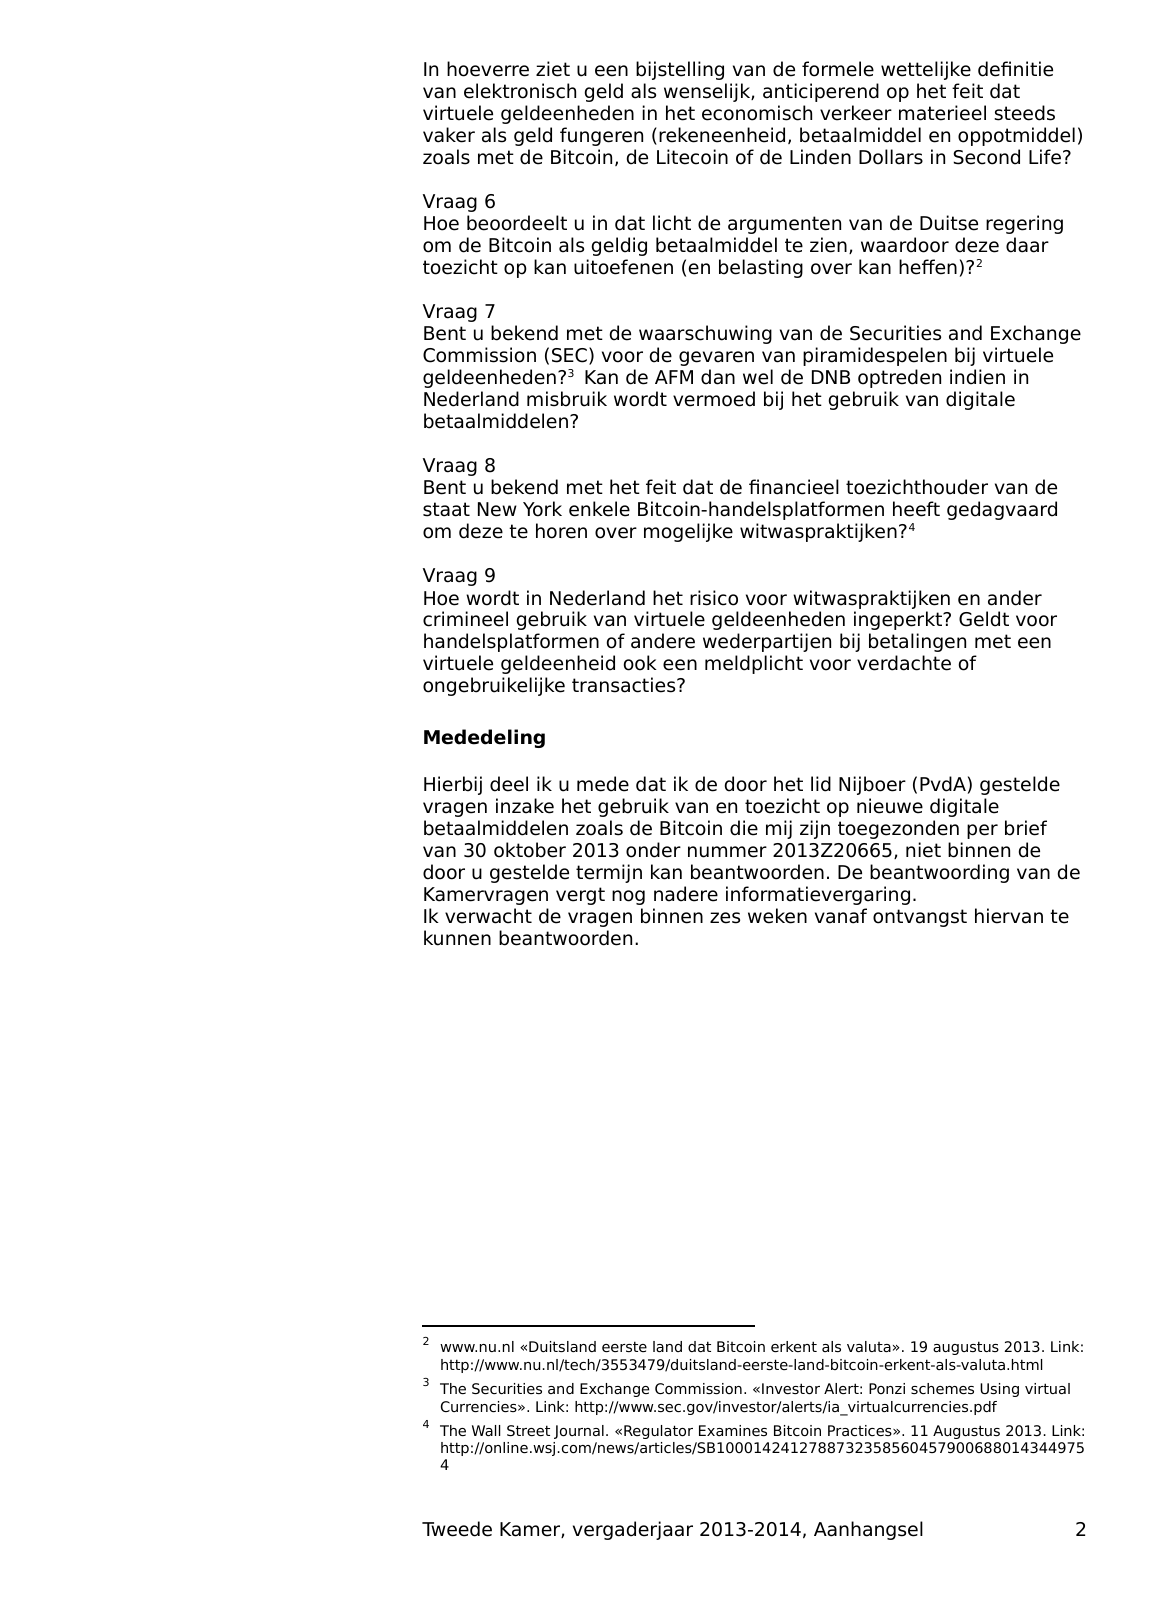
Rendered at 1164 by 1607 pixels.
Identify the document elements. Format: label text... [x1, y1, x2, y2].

text Hierbij deel ik u mede dat ik de door het lid Nijboer (PvdA) gestelde vragen inzake het gebruik van en toezicht op nieuwe digitale betaalmiddelen zoals de Bitcoin die mij zijn toegezonden per brief van 30 oktober 2013 onder nummer 2013Z20665, niet binnen de door u gestelde termijn kan beantwoorden. De beantwoording van de Kamervragen vergt nog nadere informatievergaring. [422, 774, 1087, 906]
subtitle Mededeling [422, 727, 1087, 749]
text In hoeverre ziet u een bijstelling van de formele wettelijke definitie van elektronisch geld als wenselijk, anticiperend op het feit dat virtuele geldeenheden in het economisch verkeer materieel steeds vaker als geld fungeren (rekeneenheid, betaalmiddel en oppotmiddel) zoals met de Bitcoin, de Litecoin of de Linden Dollars in Second Life? [422, 59, 1087, 169]
text Ik verwacht de vragen binnen zes weken vanaf ontvangst hiervan te kunnen beantwoorden. [422, 906, 1087, 950]
text Vraag 9 [422, 565, 1087, 587]
text Vraag 8 [422, 455, 1087, 477]
text Bent u bekend met de waarschuwing van de Securities and Exchange Commission (SEC) voor de gevaren van piramidespelen bij virtuele geldeenheden? Kan de AFM dan wel de DNB optreden indien in Nederland misbruik wordt vermoed bij het gebruik van digitale betaalmiddelen? [422, 323, 1087, 433]
text The Wall Street Journal. «Regulator Examines Bitcoin Practices». 11 Augustus 2013. Link: http://online.wsj.com/news/articles/SB10001424127887323585604579006880143449754 [422, 1418, 1087, 1474]
text Hoe wordt in Nederland het risico voor witwaspraktijken en ander crimineel gebruik van virtuele geldeenheden ingeperkt? Geldt voor handelsplatformen of andere wederpartijen bij betalingen met een virtuele geldeenheid ook een meldplicht voor verdachte of ongebruikelijke transacties? [422, 587, 1087, 697]
text The Securities and Exchange Commission. «Investor Alert: Ponzi schemes Using virtual Currencies». Link: http://www.sec.gov/investor/alerts/ia_virtualcurrencies.pdf [422, 1377, 1087, 1416]
text www.nu.nl «Duitsland eerste land dat Bitcoin erkent als valuta». 19 augustus 2013. Link: http://www.nu.nl/tech/3553479/duitsland-eerste-land-bitcoin-erkent-als-valuta.html [422, 1335, 1087, 1374]
text Hoe beoordeelt u in dat licht de argumenten van de Duitse regering om de Bitcoin als geldig betaalmiddel te zien, waardoor deze daar toezicht op kan uitoefenen (en belasting over kan heffen)? [422, 213, 1087, 279]
text Bent u bekend met het feit dat de financieel toezichthouder van de staat New York enkele Bitcoin-handelsplatformen heeft gedagvaard om deze te horen over mogelijke witwaspraktijken? [422, 477, 1087, 543]
text Vraag 6 [422, 191, 1087, 213]
text Vraag 7 [422, 301, 1087, 323]
